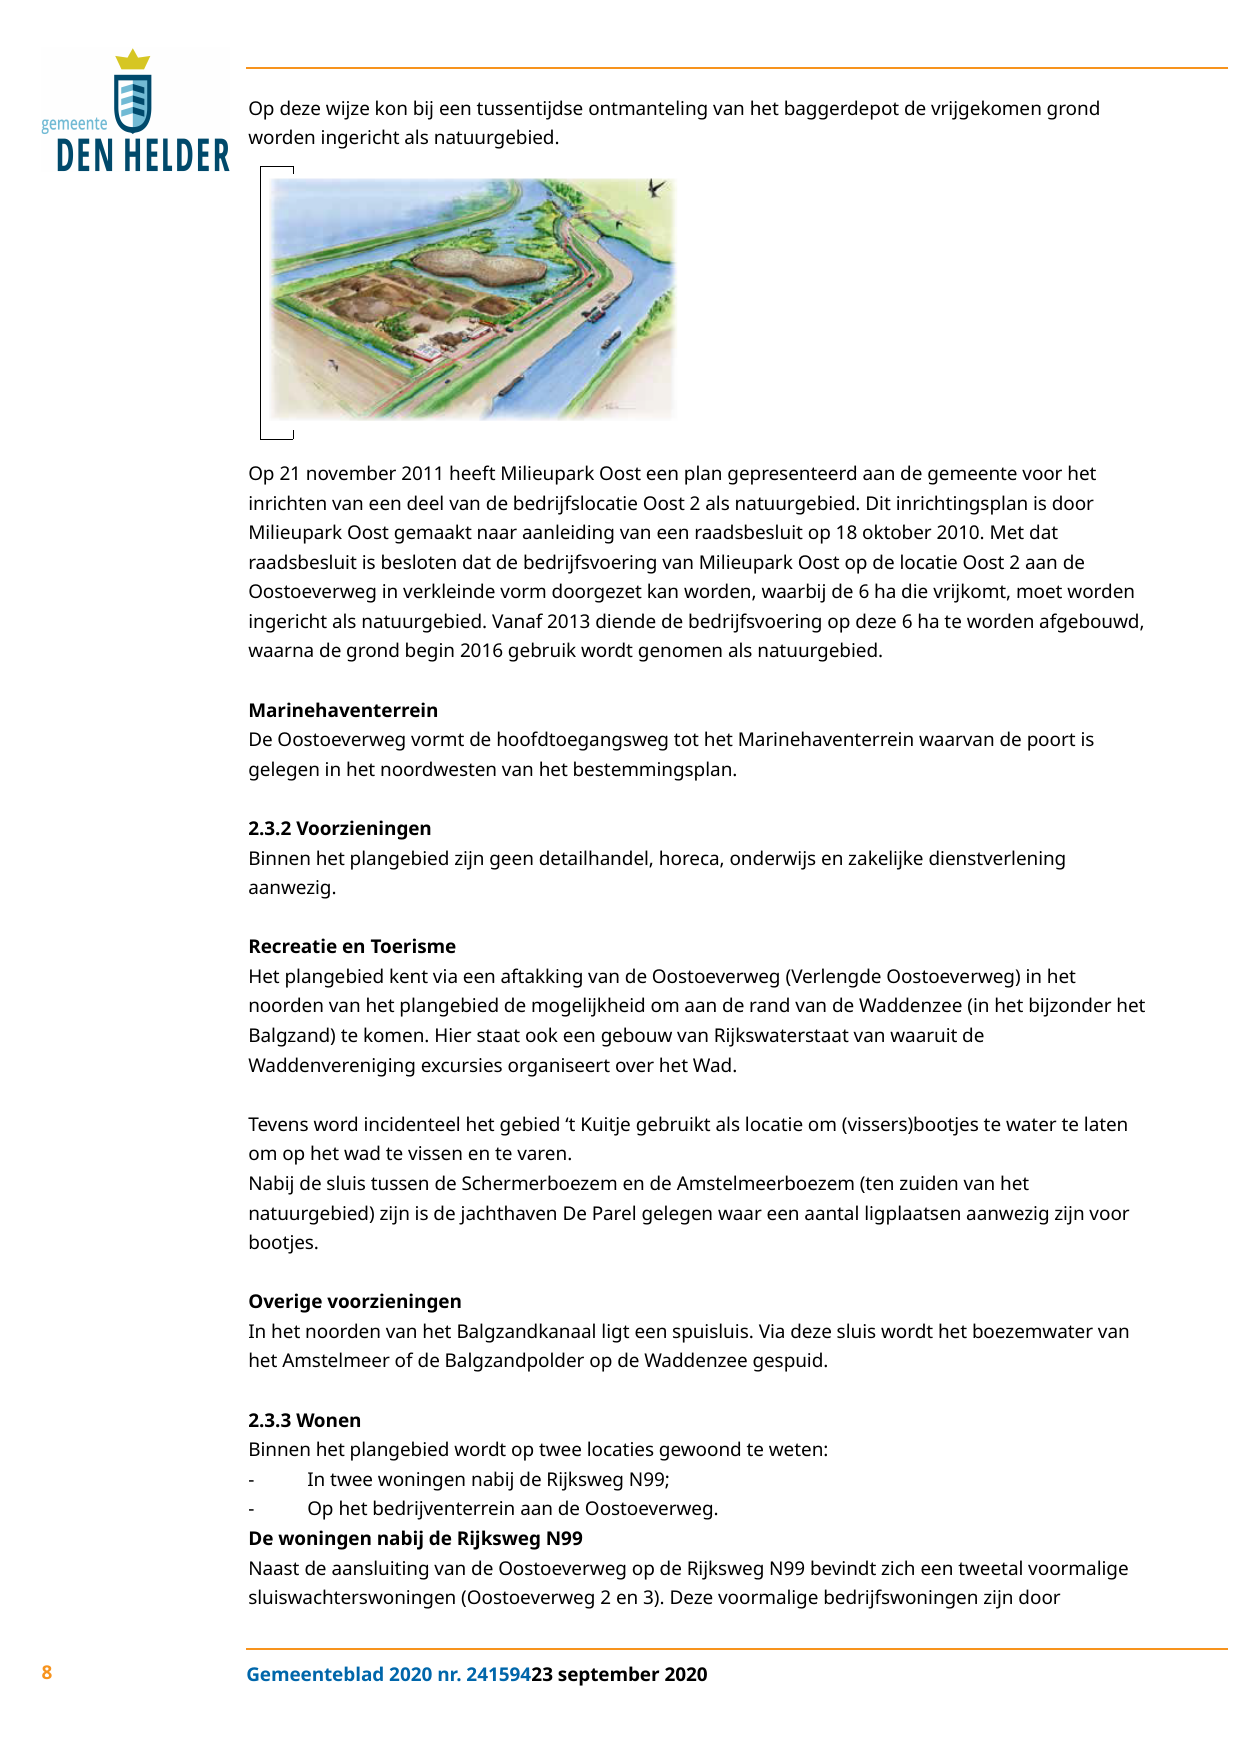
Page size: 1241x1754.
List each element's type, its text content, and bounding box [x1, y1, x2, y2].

text 2.3.3 Wonen [248, 1407, 1152, 1433]
picture [182, 144, 187, 165]
text Tevens word incidenteel het gebied ‘t Kuitje gebruikt als locatie om (vissers)bootjes te water te laten om op het wad te vissen en te varen. [248, 1111, 1152, 1166]
text Op deze wijze kon bij een tussentijdse ontmanteling van het baggerdepot de vrijgekomen grond worden ingericht als natuurgebied. [248, 95, 1152, 150]
text Overige voorzieningen [248, 1288, 1152, 1314]
text Recreatie en Toerisme [248, 933, 1152, 959]
list Op het bedrijventerrein aan de Oostoeverweg. [248, 1496, 1152, 1521]
picture [63, 144, 68, 165]
text De Oostoeverweg vormt de hoofdtoegangsweg tot het Marinehaventerrein waarvan de poort is gelegen in het noordwesten van het bestemmingsplan. [248, 726, 1152, 782]
text In het noorden van het Balgzandkanaal ligt een spuisluis. Via deze sluis wordt het boezemwater van het Amstelmeer of de Balgzandpolder op de Waddenzee gespuid. [248, 1318, 1152, 1373]
text Nabij de sluis tussen de Schermerboezem en de Amstelmeerboezem (ten zuiden van het natuurgebied) zijn is de jachthaven De Parel gelegen waar een aantal ligplaatsen aanwezig zijn voor bootjes. [248, 1170, 1152, 1255]
list In twee woningen nabij de Rijksweg N99; [248, 1466, 1152, 1492]
text Het plangebied kent via een aftakking van de Oostoeverweg (Verlengde Oostoeverweg) in het noorden van het plangebied de mogelijkheid om aan de rand van de Waddenzee (in het bijzonder het Balgzand) te komen. Hier staat ook een gebouw van Rijkswaterstaat van waaruit de Waddenvereniging excursies organiseert over het Wad. [248, 963, 1152, 1078]
text 2.3.2 Voorzieningen [248, 815, 1152, 841]
text Binnen het plangebied wordt op twee locaties gewoond te weten: [248, 1436, 1152, 1462]
picture [220, 160, 224, 172]
text Binnen het plangebied zijn geen detailhandel, horeca, onderwijs en zakelijke dienstverlening aanwezig. [248, 845, 1152, 900]
picture [130, 157, 135, 172]
picture [100, 154, 106, 172]
text Marinehaventerrein [248, 697, 1152, 723]
picture [41, 47, 231, 172]
text Naast de aansluiting van de Oostoeverweg op de Rijksweg N99 bevindt zich een tweetal voormalige sluiswachterswoningen (Oostoeverweg 2 en 3). Deze voormalige bedrijfswoningen zijn door [248, 1555, 1152, 1610]
picture [268, 174, 683, 430]
text De woningen nabij de Rijksweg N99 [248, 1525, 1152, 1551]
text Op 21 november 2011 heeft Milieupark Oost een plan gepresenteerd aan de gemeente voor het inrichten van een deel van de bedrijfslocatie Oost 2 als natuurgebied. Dit inrichtingsplan is door Milieupark Oost gemaakt naar aanleiding van een raadsbesluit op 18 oktober 2010. Met dat raadsbesluit is besloten dat de bedrijfsvoering van Milieupark Oost op de locatie Oost 2 aan de Oostoeverweg in verkleinde vorm doorgezet kan worden, waarbij de 6 ha die vrijkomt, moet worden ingericht als natuurgebied. Vanaf 2013 diende de bedrijfsvoering op deze 6 ha te worden afgebouwd, waarna de grond begin 2016 gebruik wordt genomen als natuurgebied. [248, 460, 1152, 663]
